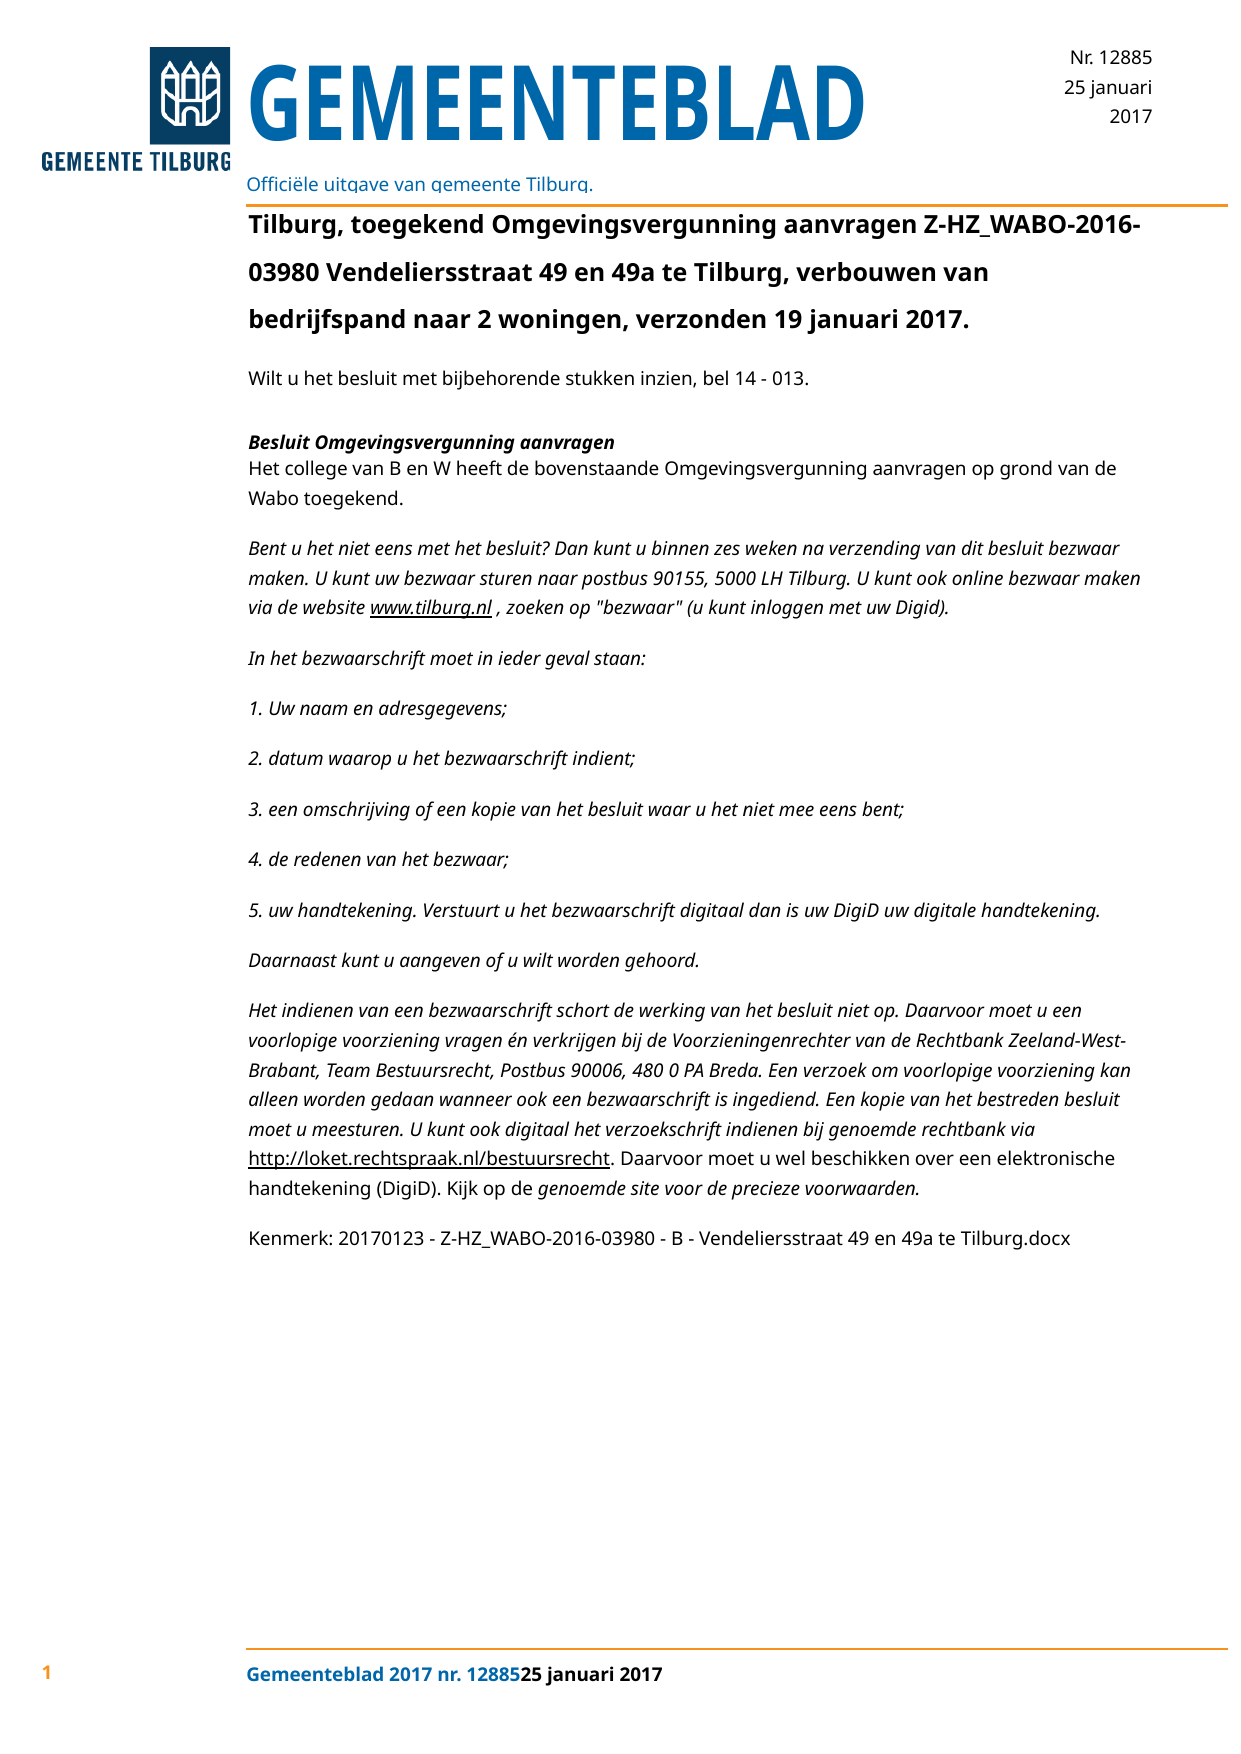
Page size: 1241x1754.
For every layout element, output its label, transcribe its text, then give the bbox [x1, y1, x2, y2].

text 5. uw handtekening. Verstuurt u het bezwaarschrift digitaal dan is uw DigiD uw digitale handtekening. [248, 897, 1152, 923]
text 1. Uw naam en adresgegevens; [248, 695, 1152, 721]
text Kenmerk: 20170123 - Z-HZ_WABO-2016-03980 - B - Vendeliersstraat 49 en 49a te Tilburg.docx [248, 1226, 1152, 1251]
text 3. een omschrijving of een kopie van het besluit waar u het niet mee eens bent; [248, 796, 1152, 822]
text Het indienen van een bezwaarschrift schort de werking van het besluit niet op. Daarvoor moet u een voorlopige voorziening vragen én verkrijgen bij de Voorzieningenrechter van de Rechtbank Zeeland-West-Brabant, Team Bestuursrecht, Postbus 90006, 480 0 PA Breda. Een verzoek om voorlopige voorziening kan alleen worden gedaan wanneer ook een bezwaarschrift is ingediend. Een kopie van het bestreden besluit moet u meesturen. U kunt ook digitaal het verzoekschrift indienen bij genoemde rechtbank via http://loket.rechtspraak.nl/bestuursrecht. Daarvoor moet u wel beschikken over een elektronische handtekening (DigiD). Kijk op de genoemde site voor de precieze voorwaarden. [248, 998, 1152, 1201]
text 4. de redenen van het bezwaar; [248, 846, 1152, 872]
text In het bezwaarschrift moet in ieder geval staan: [248, 645, 1152, 671]
text 2. datum waarop u het bezwaarschrift indient; [248, 746, 1152, 771]
picture [41, 47, 231, 172]
text Wilt u het besluit met bijbehorende stukken inzien, bel 14 - 013. [248, 366, 1152, 391]
text Besluit Omgevingsvergunning aanvragen [248, 429, 1152, 455]
text Het college van B en W heeft de bovenstaande Omgevingsvergunning aanvragen op grond van de Wabo toegekend. [248, 455, 1152, 511]
text Bent u het niet eens met het besluit? Dan kunt u binnen zes weken na verzending van dit besluit bezwaar maken. U kunt uw bezwaar sturen naar postbus 90155, 5000 LH Tilburg. U kunt ook online bezwaar maken via de website www.tilburg.nl , zoeken op "bezwaar" (u kunt inloggen met uw Digid). [248, 535, 1152, 620]
text Daarnaast kunt u aangeven of u wilt worden gehoord. [248, 947, 1152, 973]
text Tilburg, toegekend Omgevingsvergunning aanvragen Z-HZ_WABO-2016-03980 Vendeliersstraat 49 en 49a te Tilburg, verbouwen van bedrijfspand naar 2 woningen, verzonden 19 januari 2017. [248, 207, 1152, 336]
